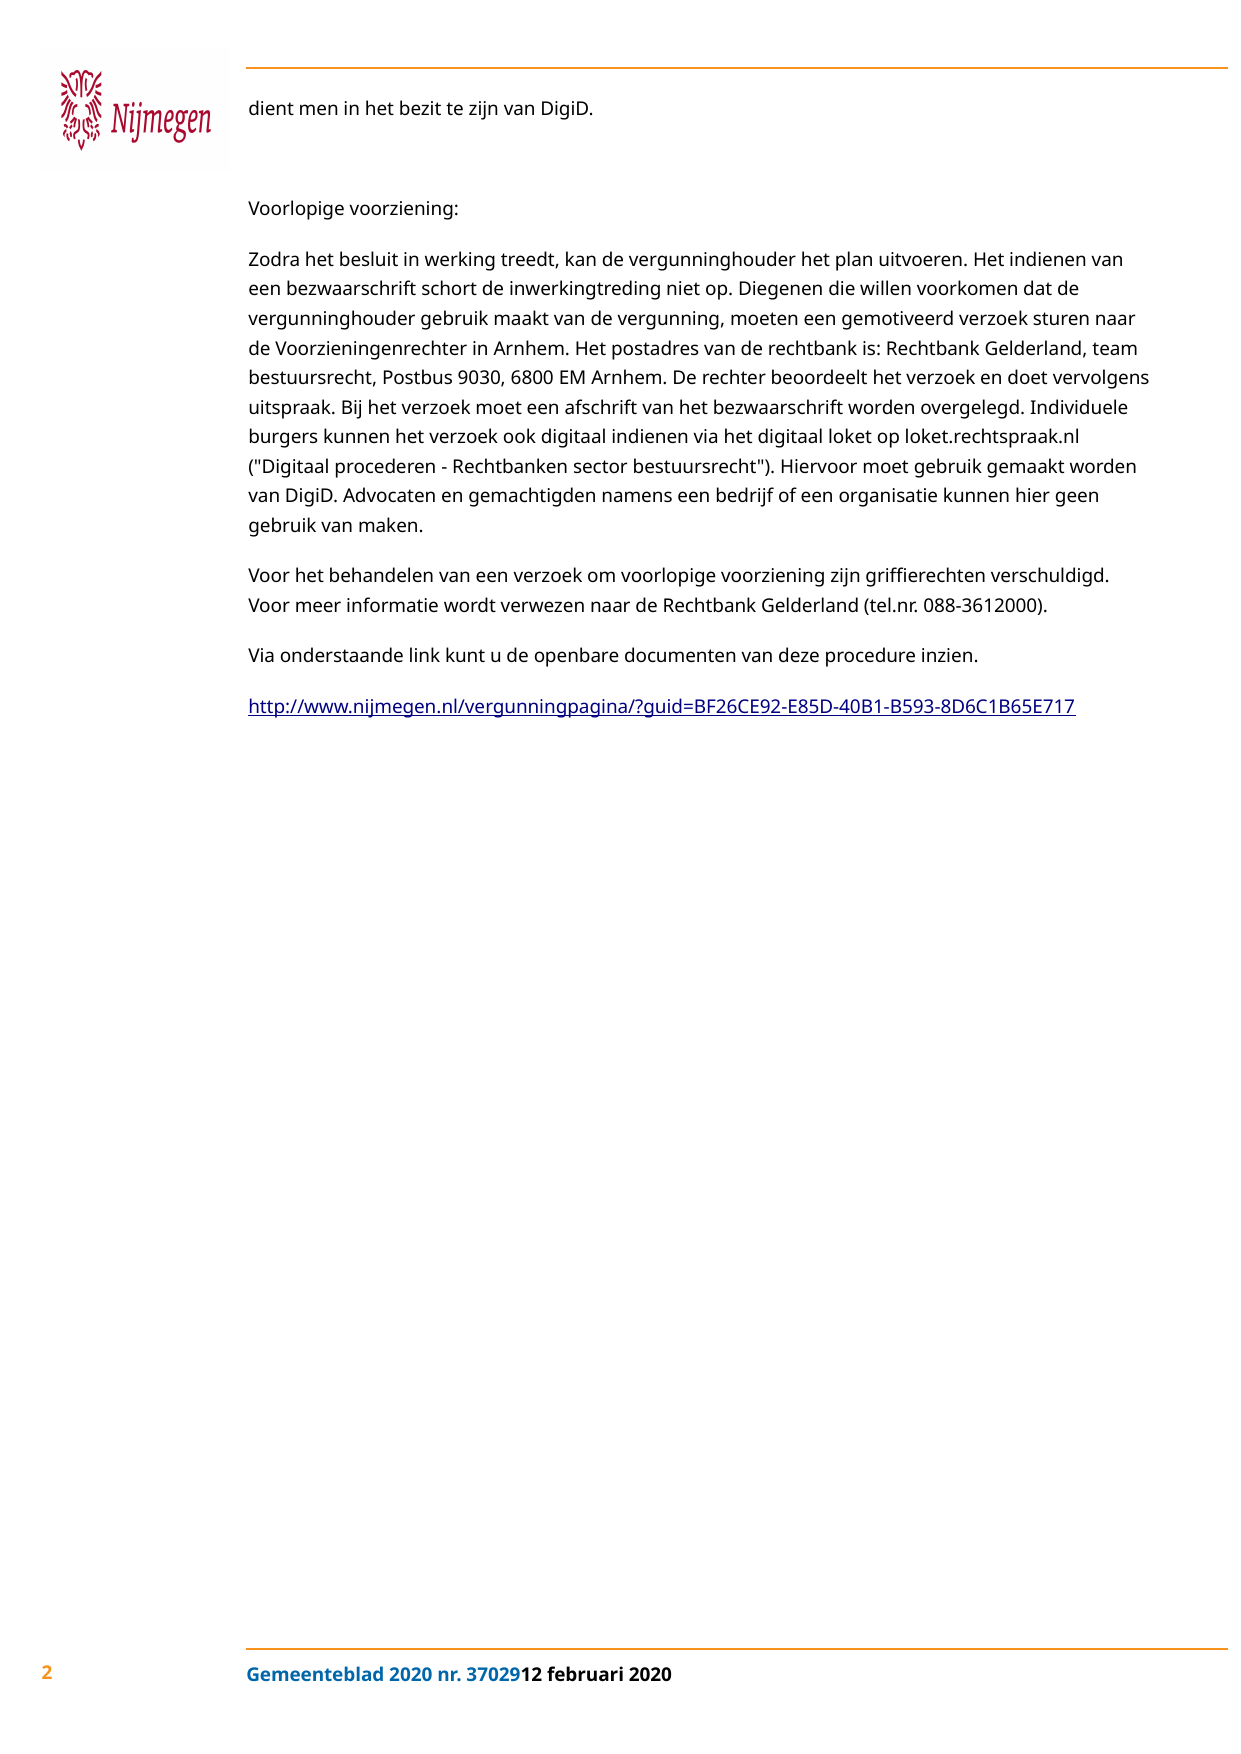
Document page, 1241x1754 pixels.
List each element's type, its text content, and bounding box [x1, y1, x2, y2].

text Voor het behandelen van een verzoek om voorlopige voorziening zijn griffierechten verschuldigd. Voor meer informatie wordt verwezen naar de Rechtbank Gelderland (tel.nr. 088-3612000). [248, 563, 1152, 618]
text Voorlopige voorziening: [248, 196, 1152, 221]
text dient men in het bezit te zijn van DigiD. [248, 95, 1152, 121]
text Via onderstaande link kunt u de openbare documenten van deze procedure inzien. [248, 643, 1152, 668]
text http://www.nijmegen.nl/vergunningpagina/?guid=BF26CE92-E85D-40B1-B593-8D6C1B65E717 [248, 693, 1152, 719]
text Zodra het besluit in werking treedt, kan de vergunninghouder het plan uitvoeren. Het indienen van een bezwaarschrift schort de inwerkingtreding niet op. Diegenen die willen voorkomen dat de vergunninghouder gebruik maakt van de vergunning, moeten een gemotiveerd verzoek sturen naar de Voorzieningenrechter in Arnhem. Het postadres van de rechtbank is: Rechtbank Gelderland, team bestuursrecht, Postbus 9030, 6800 EM Arnhem. De rechter beoordeelt het verzoek en doet vervolgens uitspraak. Bij het verzoek moet een afschrift van het bezwaarschrift worden overgelegd. Individuele burgers kunnen het verzoek ook digitaal indienen via het digitaal loket op loket.rechtspraak.nl ("Digitaal procederen - Rechtbanken sector bestuursrecht"). Hiervoor moet gebruik gemaakt worden van DigiD. Advocaten en gemachtigden namens een bedrijf of een organisatie kunnen hier geen gebruik van maken. [248, 246, 1152, 538]
picture [41, 47, 231, 172]
